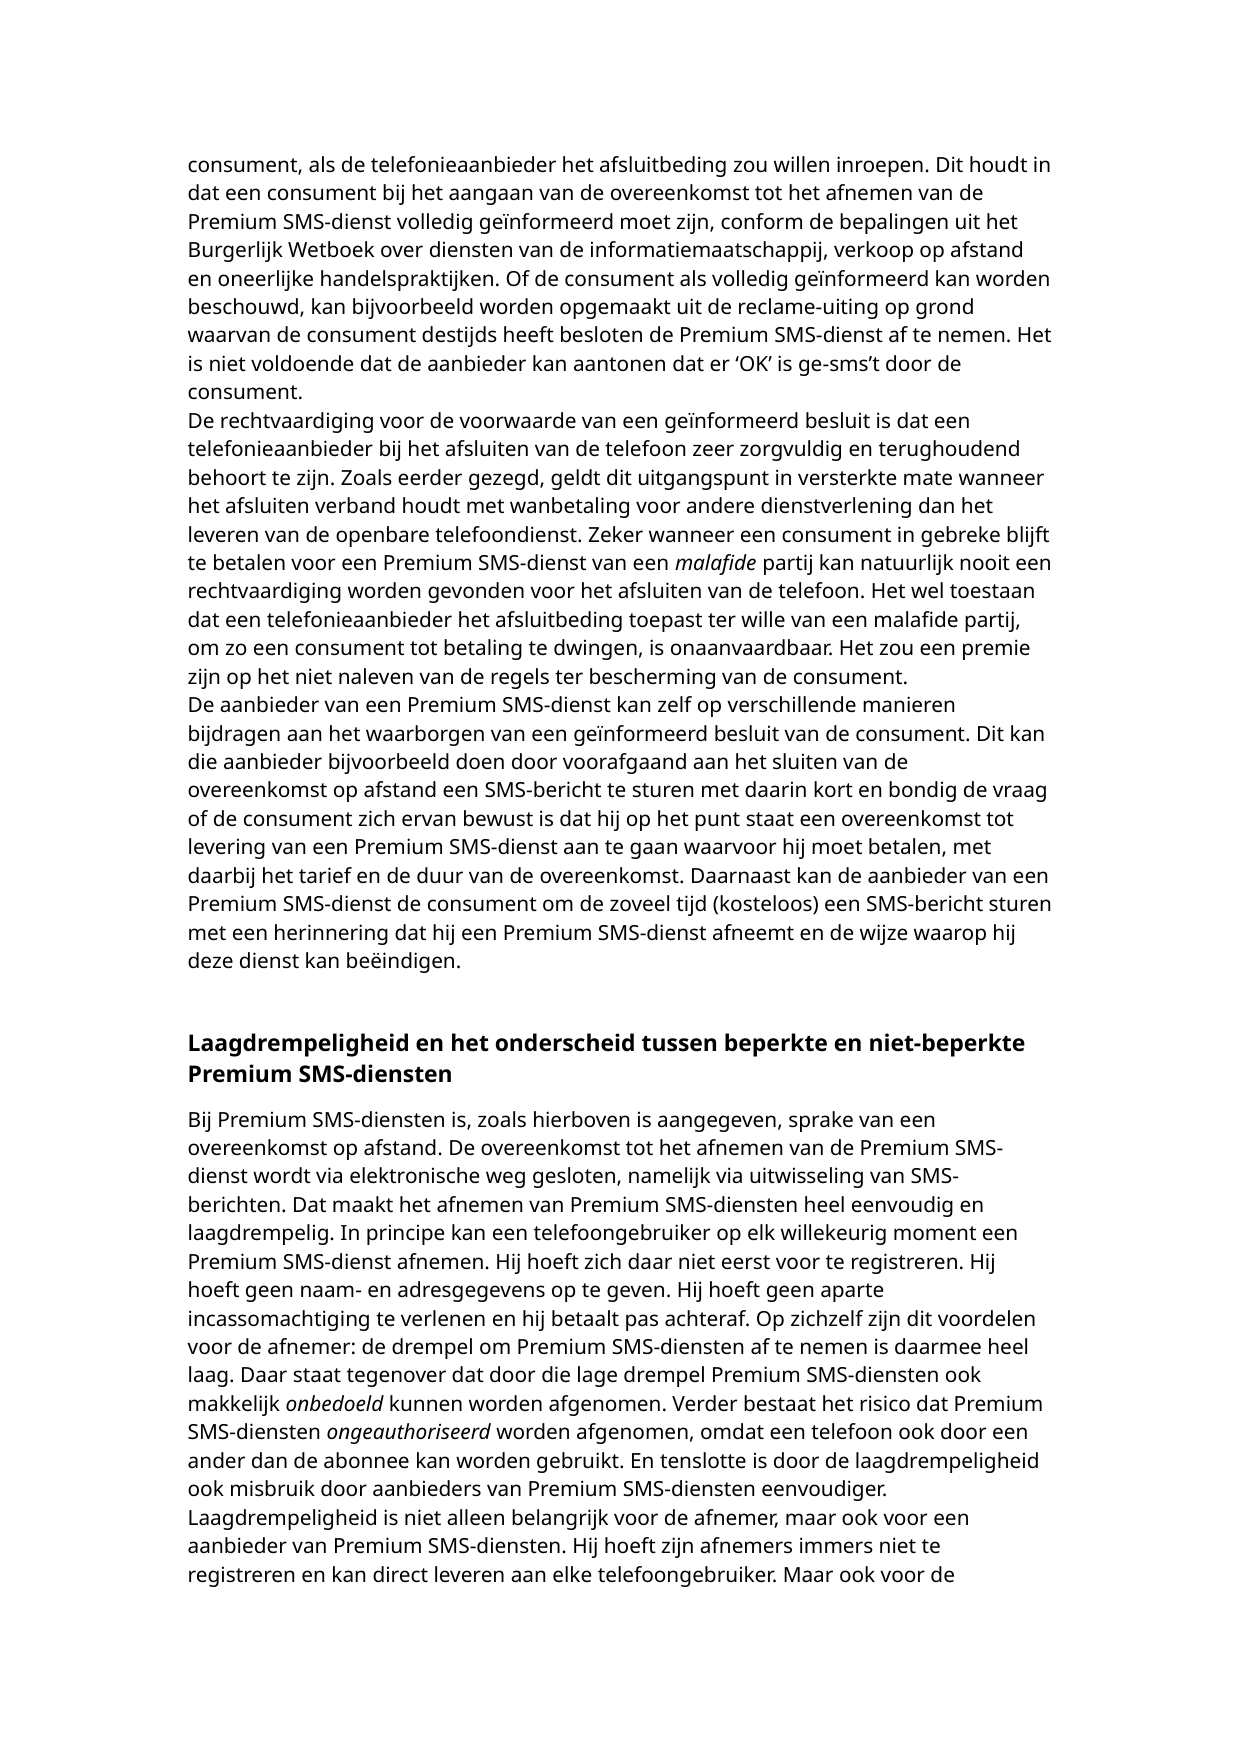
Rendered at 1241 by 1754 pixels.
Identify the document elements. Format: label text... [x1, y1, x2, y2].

text consument, als de telefonieaanbieder het afsluitbeding zou willen inroepen. Dit houdt in dat een consument bij het aangaan van de overeenkomst tot het afnemen van de Premium SMS-dienst volledig geïnformeerd moet zijn, conform de bepalingen uit het Burgerlijk Wetboek over diensten van de informatiemaatschappij, verkoop op afstand en oneerlijke handelspraktijken. Of de consument als volledig geïnformeerd kan worden beschouwd, kan bijvoorbeeld worden opgemaakt uit de reclame-uiting op grond waarvan de consument destijds heeft besloten de Premium SMS-dienst af te nemen. Het is niet voldoende dat de aanbieder kan aantonen dat er ‘OK’ is ge-sms’t door de consument. [187, 150, 1053, 406]
text Laagdrempeligheid is niet alleen belangrijk voor de afnemer, maar ook voor een aanbieder van Premium SMS-diensten. Hij hoeft zijn afnemers immers niet te registreren en kan direct leveren aan elke telefoongebruiker. Maar ook voor de [187, 1503, 1053, 1588]
text Bij Premium SMS-diensten is, zoals hierboven is aangegeven, sprake van een overeenkomst op afstand. De overeenkomst tot het afnemen van de Premium SMS-dienst wordt via elektronische weg gesloten, namelijk via uitwisseling van SMS-berichten. Dat maakt het afnemen van Premium SMS-diensten heel eenvoudig en laagdrempelig. In principe kan een telefoongebruiker op elk willekeurig moment een Premium SMS-dienst afnemen. Hij hoeft zich daar niet eerst voor te registreren. Hij hoeft geen naam- en adresgegevens op te geven. Hij hoeft geen aparte incassomachtiging te verlenen en hij betaalt pas achteraf. Op zichzelf zijn dit voordelen voor de afnemer: de drempel om Premium SMS-diensten af te nemen is daarmee heel laag. Daar staat tegenover dat door die lage drempel Premium SMS-diensten ook makkelijk onbedoeld kunnen worden afgenomen. Verder bestaat het risico dat Premium SMS-diensten ongeauthoriseerd worden afgenomen, omdat een telefoon ook door een ander dan de abonnee kan worden gebruikt. En tenslotte is door de laagdrempeligheid ook misbruik door aanbieders van Premium SMS-diensten eenvoudiger. [187, 1105, 1053, 1503]
subtitle Laagdrempeligheid en het onderscheid tussen beperkte en niet-beperkte Premium SMS-diensten [187, 1027, 1053, 1090]
text De aanbieder van een Premium SMS-dienst kan zelf op verschillende manieren bijdragen aan het waarborgen van een geïnformeerd besluit van de consument. Dit kan die aanbieder bijvoorbeeld doen door voorafgaand aan het sluiten van de overeenkomst op afstand een SMS-bericht te sturen met daarin kort en bondig de vraag of de consument zich ervan bewust is dat hij op het punt staat een overeenkomst tot levering van een Premium SMS-dienst aan te gaan waarvoor hij moet betalen, met daarbij het tarief en de duur van de overeenkomst. Daarnaast kan de aanbieder van een Premium SMS-dienst de consument om de zoveel tijd (kosteloos) een SMS-bericht sturen met een herinnering dat hij een Premium SMS-dienst afneemt en de wijze waarop hij deze dienst kan beëindigen. [187, 690, 1053, 975]
text De rechtvaardiging voor de voorwaarde van een geïnformeerd besluit is dat een telefonieaanbieder bij het afsluiten van de telefoon zeer zorgvuldig en terughoudend behoort te zijn. Zoals eerder gezegd, geldt dit uitgangspunt in versterkte mate wanneer het afsluiten verband houdt met wanbetaling voor andere dienstverlening dan het leveren van de openbare telefoondienst. Zeker wanneer een consument in gebreke blijft te betalen voor een Premium SMS-dienst van een malafide partij kan natuurlijk nooit een rechtvaardiging worden gevonden voor het afsluiten van de telefoon. Het wel toestaan dat een telefonieaanbieder het afsluitbeding toepast ter wille van een malafide partij, om zo een consument tot betaling te dwingen, is onaanvaardbaar. Het zou een premie zijn op het niet naleven van de regels ter bescherming van de consument. [187, 406, 1053, 690]
